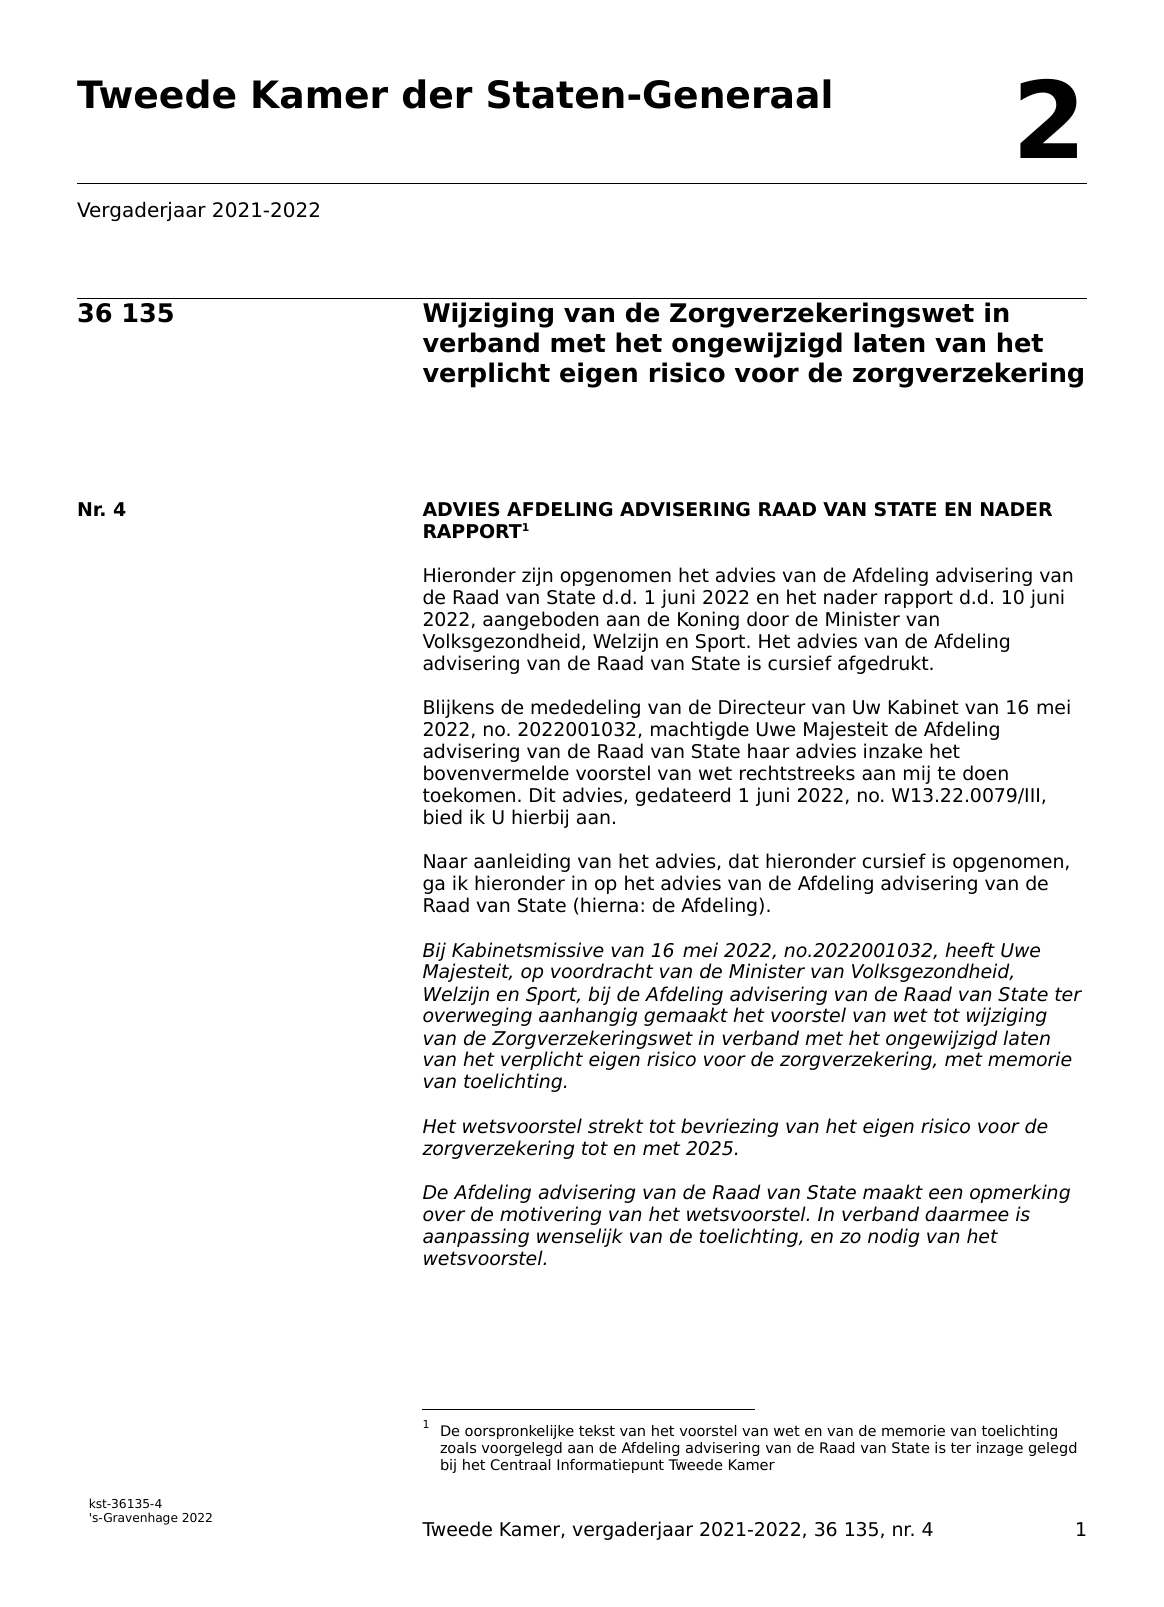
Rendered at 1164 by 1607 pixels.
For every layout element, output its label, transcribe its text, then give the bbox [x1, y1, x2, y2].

table_header 2 [886, 59, 1087, 183]
table_cell Vergaderjaar 2021-2022 [77, 184, 1087, 298]
subtitle 36 135 Wijziging van de Zorgverzekeringswet in verband met het ongewijzigd laten van het verplicht eigen risico voor de zorgverzekering [77, 299, 1087, 388]
text 's-Gravenhage 2022 [88, 1511, 323, 1525]
text Naar aanleiding van het advies, dat hieronder cursief is opgenomen, ga ik hieronder in op het advies van de Afdeling advisering van de Raad van State (hierna: de Afdeling). [422, 851, 1087, 917]
text De Afdeling advisering van de Raad van State maakt een opmerking over de motivering van het wetsvoorstel. In verband daarmee is aanpassing wenselijk van de toelichting, en zo nodig van het wetsvoorstel. [422, 1182, 1087, 1269]
text Blijkens de mededeling van de Directeur van Uw Kabinet van 16 mei 2022, no. 2022001032, machtigde Uwe Majesteit de Afdeling advisering van de Raad van State haar advies inzake het bovenvermelde voorstel van wet rechtstreeks aan mij te doen toekomen. Dit advies, gedateerd 1 juni 2022, no. W13.22.0079/III, bied ik U hierbij aan. [422, 697, 1087, 829]
subtitle Nr. 4 ADVIES AFDELING ADVISERING RAAD VAN STATE EN NADER RAPPORT [77, 499, 1087, 543]
text De oorspronkelijke tekst van het voorstel van wet en van de memorie van toelichting zoals voorgelegd aan de Afdeling advisering van de Raad van State is ter inzage gelegd bij het Centraal Informatiepunt Tweede Kamer [422, 1418, 1087, 1474]
text Bij Kabinetsmissive van 16 mei 2022, no.2022001032, heeft Uwe Majesteit, op voordracht van de Minister van Volksgezondheid, Welzijn en Sport, bij de Afdeling advisering van de Raad van State ter overweging aanhangig gemaakt het voorstel van wet tot wijziging van de Zorgverzekeringswet in verband met het ongewijzigd laten van het verplicht eigen risico voor de zorgverzekering, met memorie van toelichting. [422, 939, 1087, 1093]
text kst-36135-4 [88, 1497, 323, 1511]
table_header Tweede Kamer der Staten-Generaal [77, 59, 886, 183]
text Hieronder zijn opgenomen het advies van de Afdeling advisering van de Raad van State d.d. 1 juni 2022 en het nader rapport d.d. 10 juni 2022, aangeboden aan de Koning door de Minister van Volksgezondheid, Welzijn en Sport. Het advies van de Afdeling advisering van de Raad van State is cursief afgedrukt. [422, 565, 1087, 675]
text Het wetsvoorstel strekt tot bevriezing van het eigen risico voor de zorgverzekering tot en met 2025. [422, 1116, 1087, 1159]
